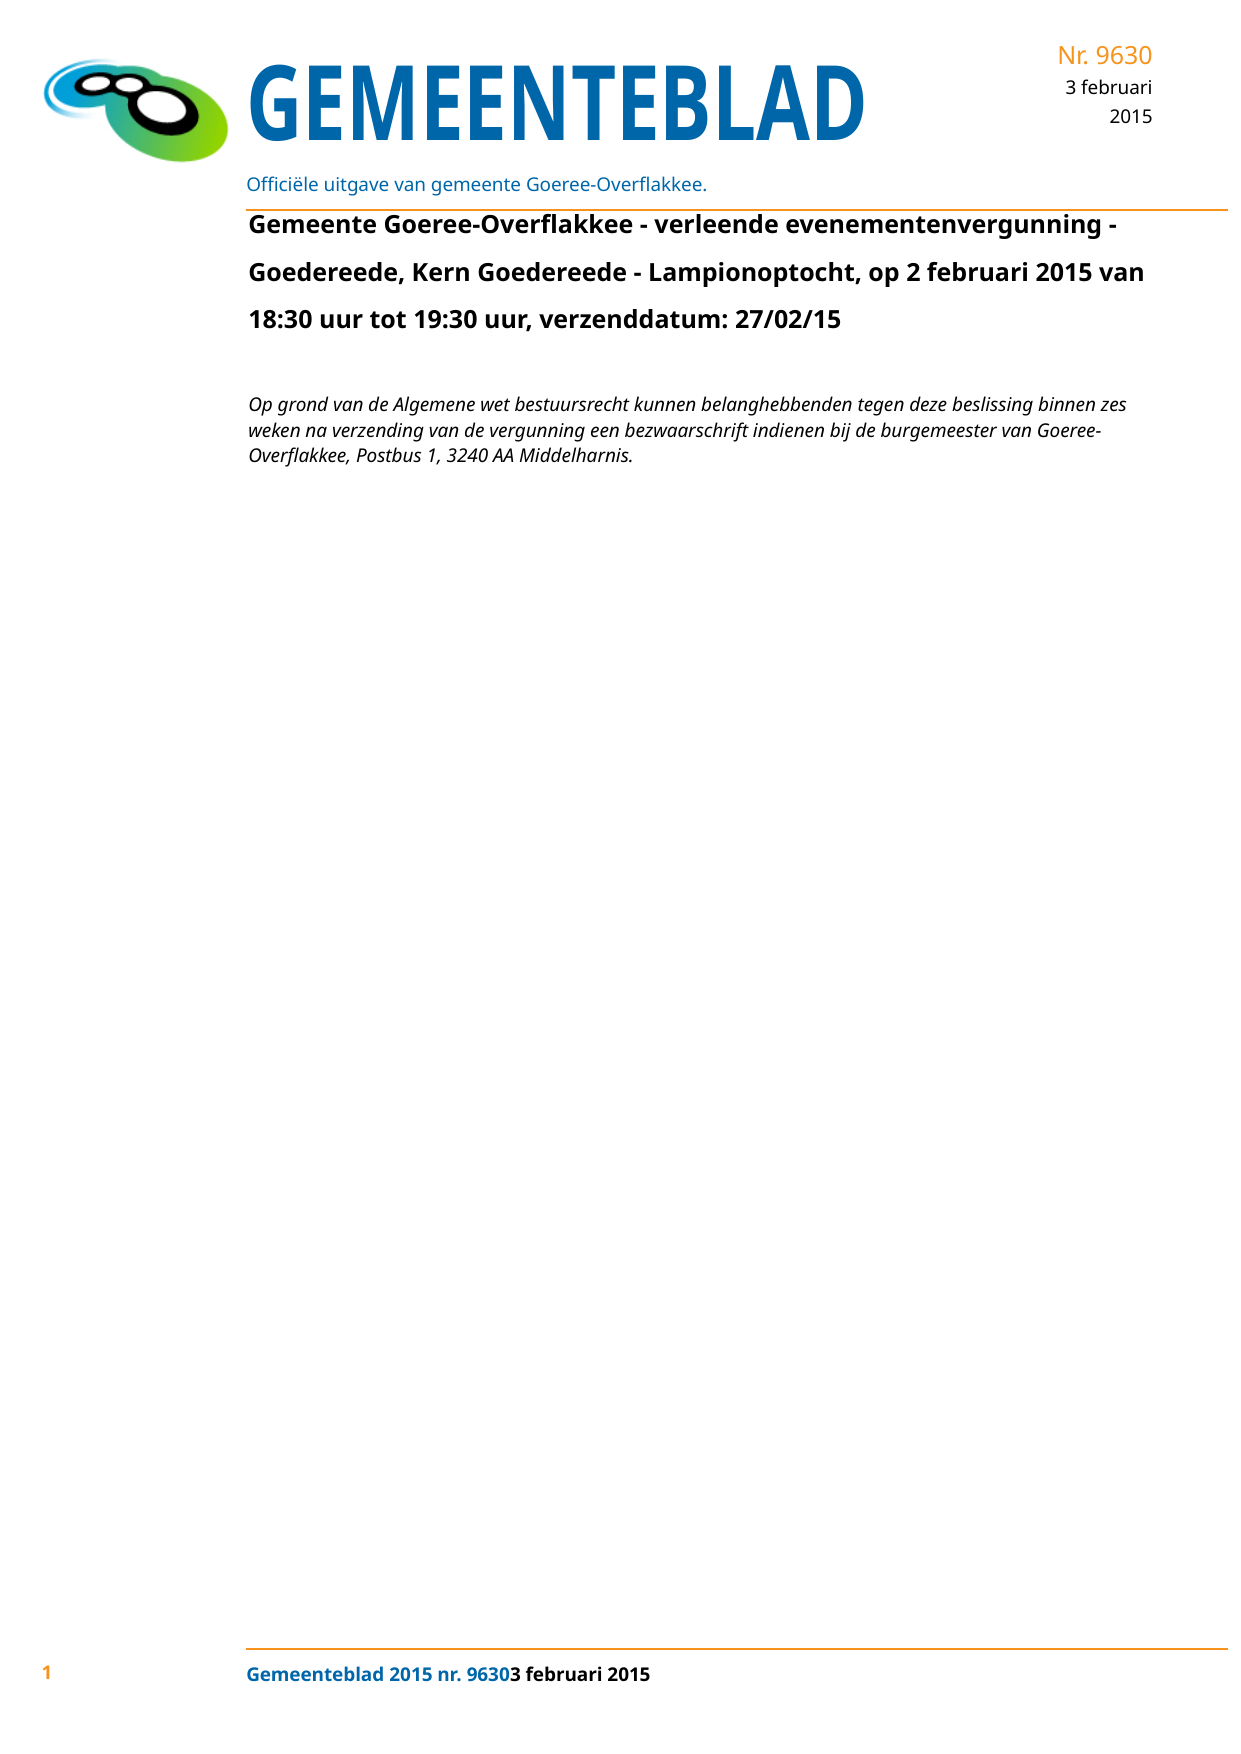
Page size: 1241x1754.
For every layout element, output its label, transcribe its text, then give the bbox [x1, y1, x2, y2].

text Gemeente Goeree-Overflakkee - verleende evenementenvergunning - Goedereede, Kern Goedereede - Lampionoptocht, op 2 februari 2015 van 18:30 uur tot 19:30 uur, verzenddatum: 27/02/15 [248, 211, 1152, 336]
picture [41, 47, 231, 172]
text Op grond van de Algemene wet bestuursrecht kunnen belanghebbenden tegen deze beslissing binnen zes weken na verzending van de vergunning een bezwaarschrift indienen bij de burgemeester van Goeree-Overflakkee, Postbus 1, 3240 AA Middelharnis. [248, 391, 1152, 468]
